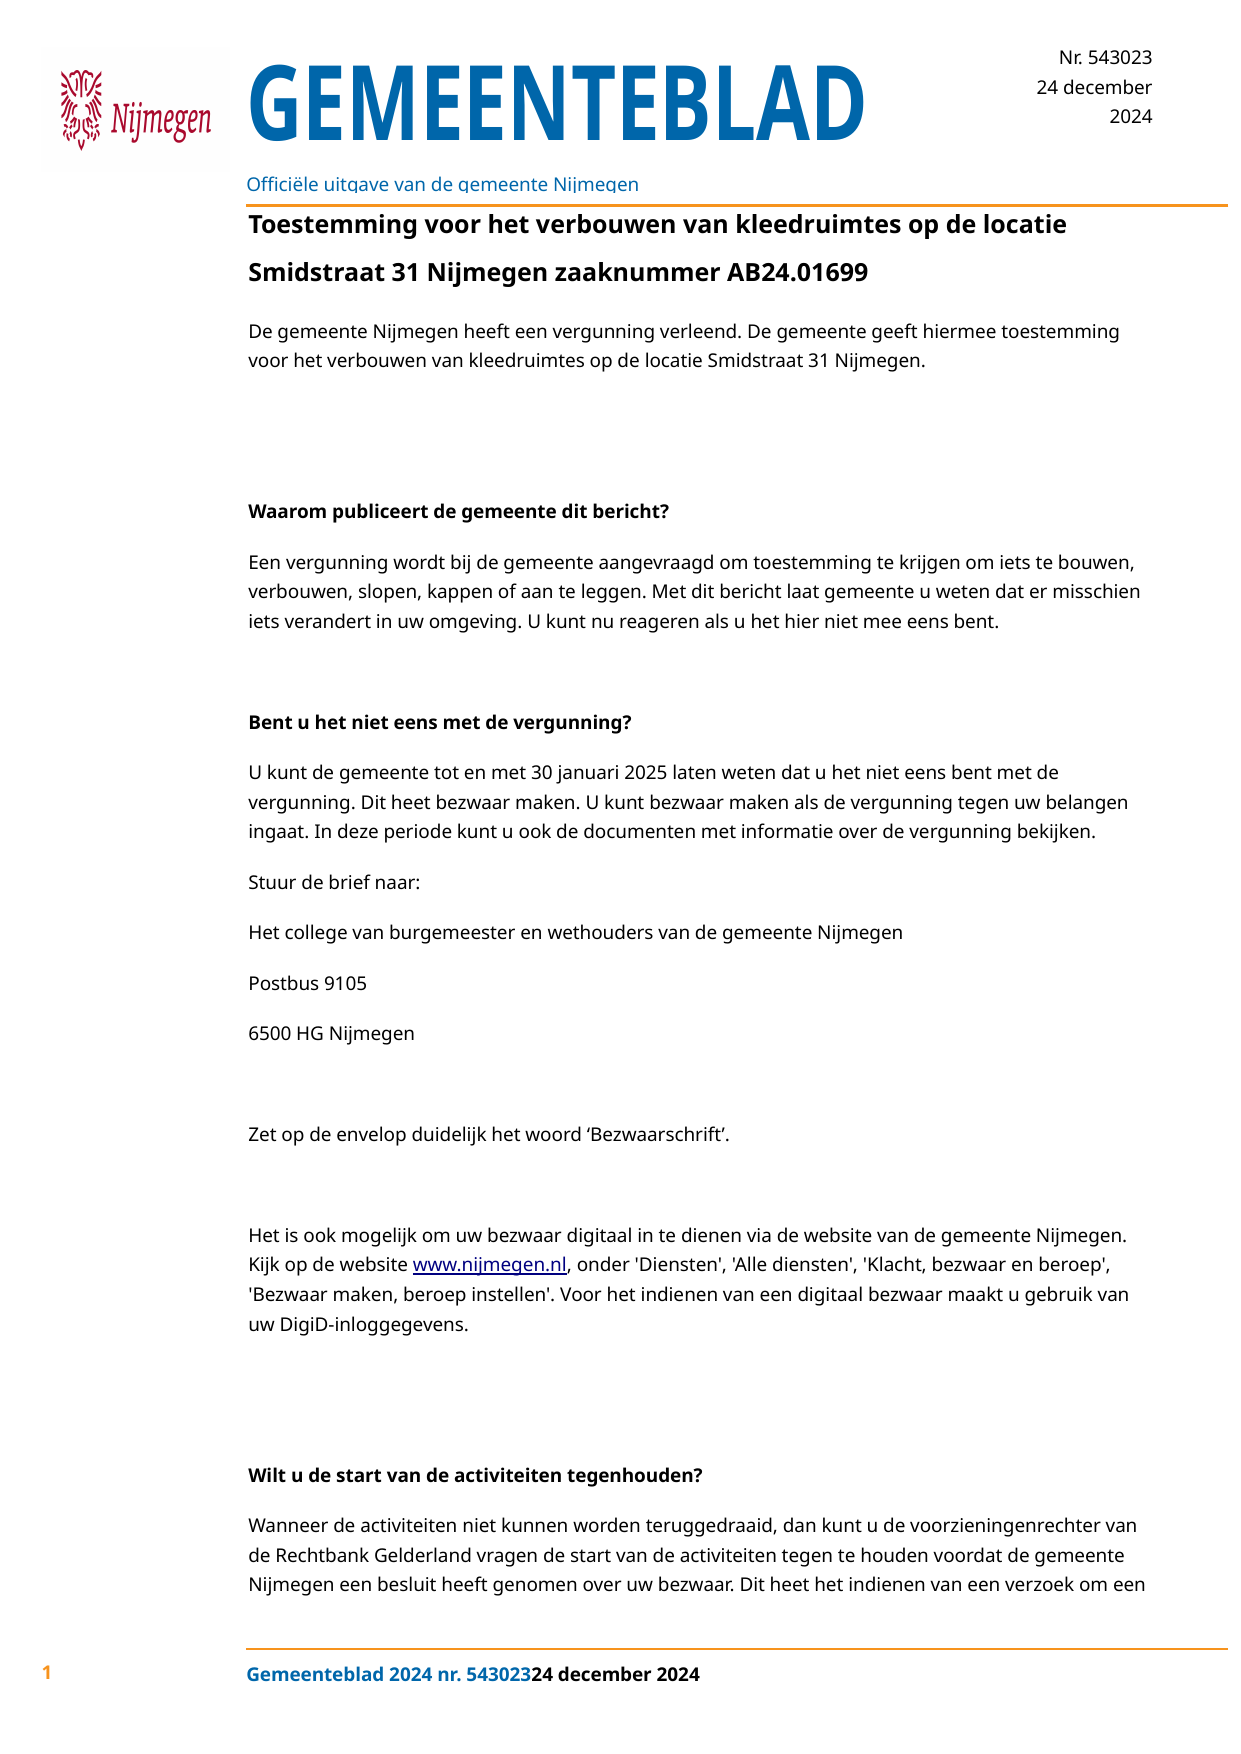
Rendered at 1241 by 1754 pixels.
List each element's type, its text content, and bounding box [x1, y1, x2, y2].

text Zet op de envelop duidelijk het woord ‘Bezwaarschrift’. [248, 1121, 1152, 1147]
text Postbus 9105 [248, 970, 1152, 996]
text Het is ook mogelijk om uw bezwaar digitaal in te dienen via de website van de gemeente Nijmegen. Kijk op de website www.nijmegen.nl, onder 'Diensten', 'Alle diensten', 'Klacht, bezwaar en beroep', 'Bezwaar maken, beroep instellen'. Voor het indienen van een digitaal bezwaar maakt u gebruik van uw DigiD-inloggegevens. [248, 1222, 1152, 1337]
text Het college van burgemeester en wethouders van de gemeente Nijmegen [248, 919, 1152, 945]
text Wilt u de start van de activiteiten tegenhouden? [248, 1462, 1152, 1488]
text 6500 HG Nijmegen [248, 1020, 1152, 1046]
text Waarom publiceert de gemeente dit bericht? [248, 499, 1152, 524]
text Toestemming voor het verbouwen van kleedruimtes op de locatie Smidstraat 31 Nijmegen zaaknummer AB24.01699 [248, 207, 1152, 288]
picture [41, 47, 231, 172]
text Wanneer de activiteiten niet kunnen worden teruggedraaid, dan kunt u de voorzieningenrechter van de Rechtbank Gelderland vragen de start van de activiteiten tegen te houden voordat de gemeente Nijmegen een besluit heeft genomen over uw bezwaar. Dit heet het indienen van een verzoek om een [248, 1512, 1152, 1597]
text Stuur de brief naar: [248, 869, 1152, 895]
text Een vergunning wordt bij de gemeente aangevraagd om toestemming te krijgen om iets te bouwen, verbouwen, slopen, kappen of aan te leggen. Met dit bericht laat gemeente u weten dat er misschien iets verandert in uw omgeving. U kunt nu reageren als u het hier niet mee eens bent. [248, 549, 1152, 634]
text De gemeente Nijmegen heeft een vergunning verleend. De gemeente geeft hiermee toestemming voor het verbouwen van kleedruimtes op de locatie Smidstraat 31 Nijmegen. [248, 318, 1152, 373]
text U kunt de gemeente tot en met 30 januari 2025 laten weten dat u het niet eens bent met de vergunning. Dit heet bezwaar maken. U kunt bezwaar maken als de vergunning tegen uw belangen ingaat. In deze periode kunt u ook de documenten met informatie over de vergunning bekijken. [248, 759, 1152, 844]
text Bent u het niet eens met de vergunning? [248, 709, 1152, 735]
